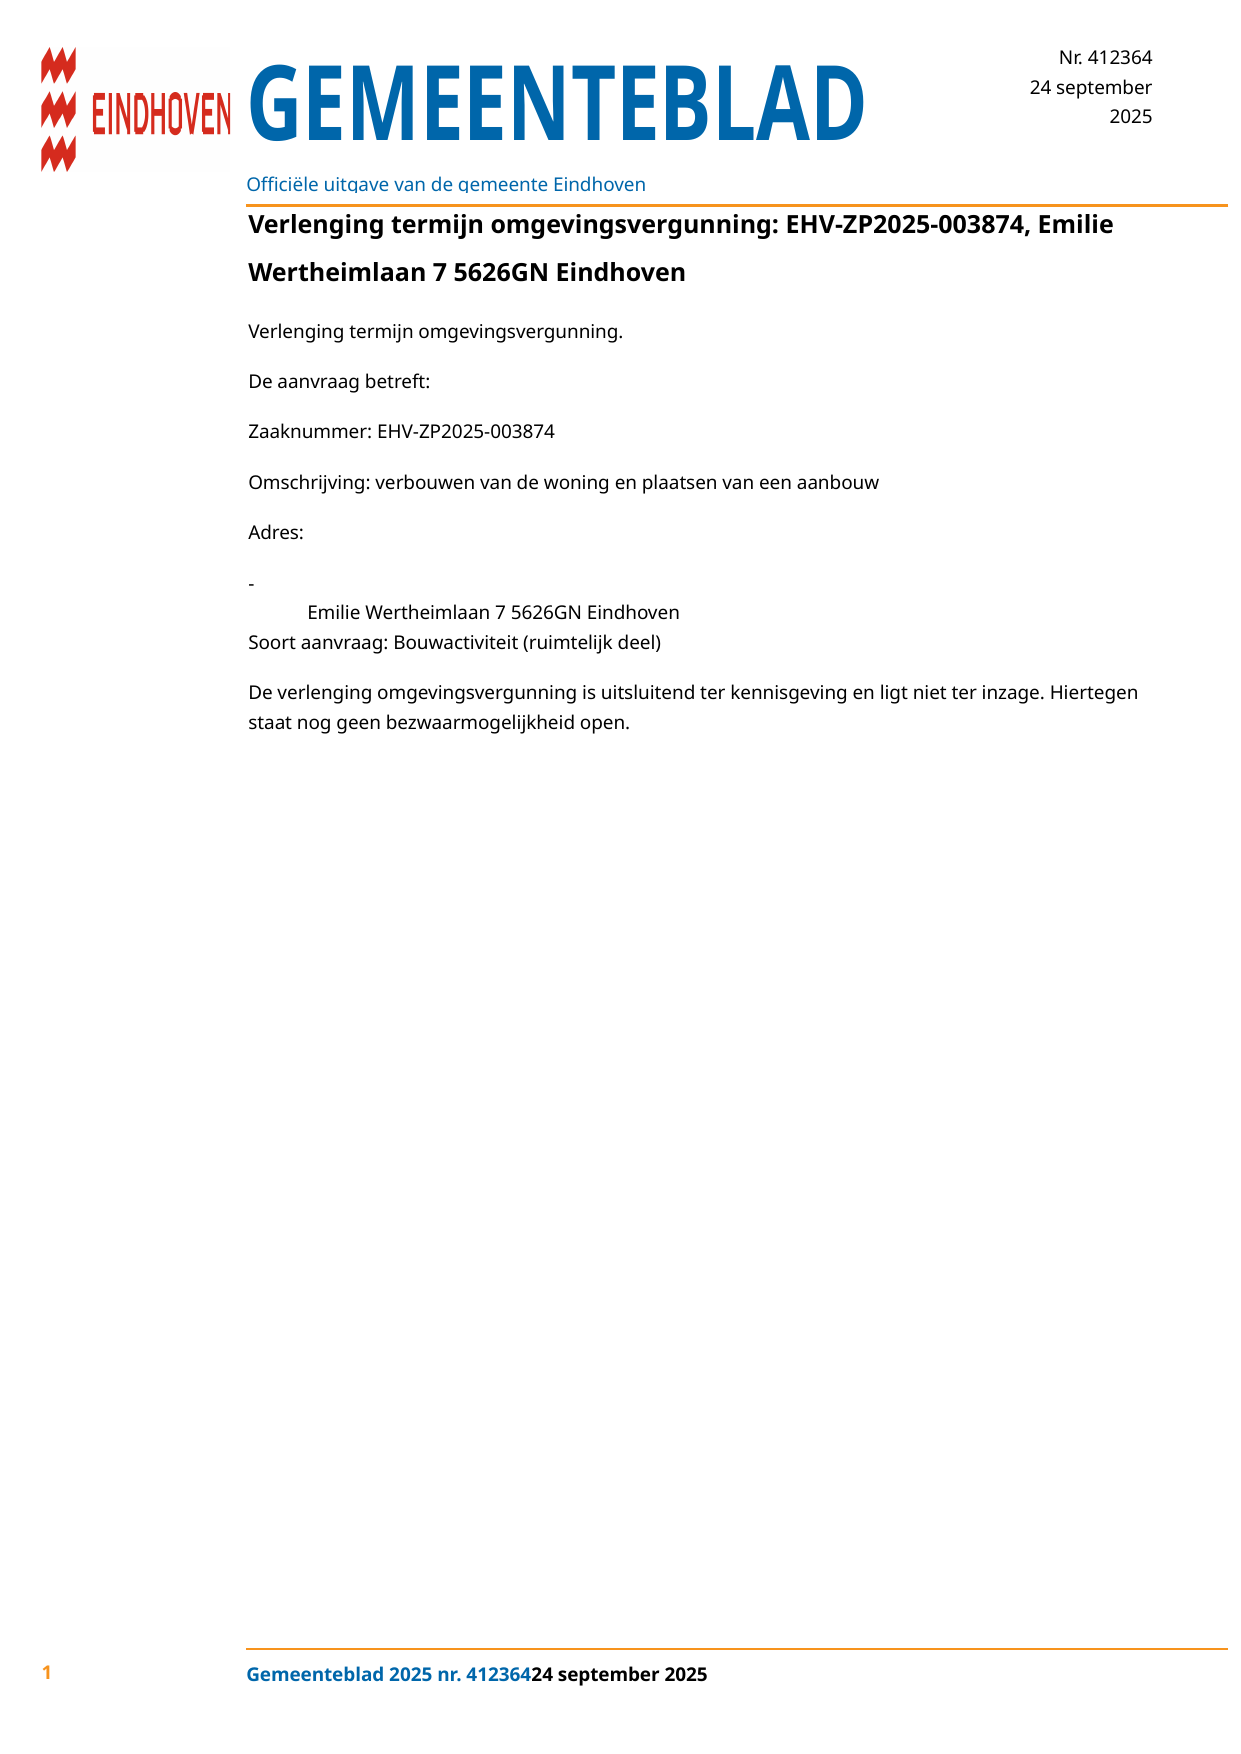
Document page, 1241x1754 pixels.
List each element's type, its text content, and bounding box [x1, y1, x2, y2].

text Verlenging termijn omgevingsvergunning: EHV-ZP2025-003874, Emilie Wertheimlaan 7 5626GN Eindhoven [248, 207, 1152, 288]
text De aanvraag betreft: [248, 368, 1152, 394]
list Emilie Wertheimlaan 7 5626GN Eindhoven [248, 599, 1152, 625]
text De verlenging omgevingsvergunning is uitsluitend ter kennisgeving en ligt niet ter inzage. Hiertegen staat nog geen bezwaarmogelijkheid open. [248, 679, 1152, 735]
text Zaaknummer: EHV-ZP2025-003874 [248, 419, 1152, 444]
text Soort aanvraag: Bouwactiviteit (ruimtelijk deel) [248, 629, 1152, 655]
text Verlenging termijn omgevingsvergunning. [248, 318, 1152, 344]
picture [41, 47, 231, 172]
text Omschrijving: verbouwen van de woning en plaatsen van een aanbouw [248, 469, 1152, 495]
text Adres: [248, 519, 1152, 545]
